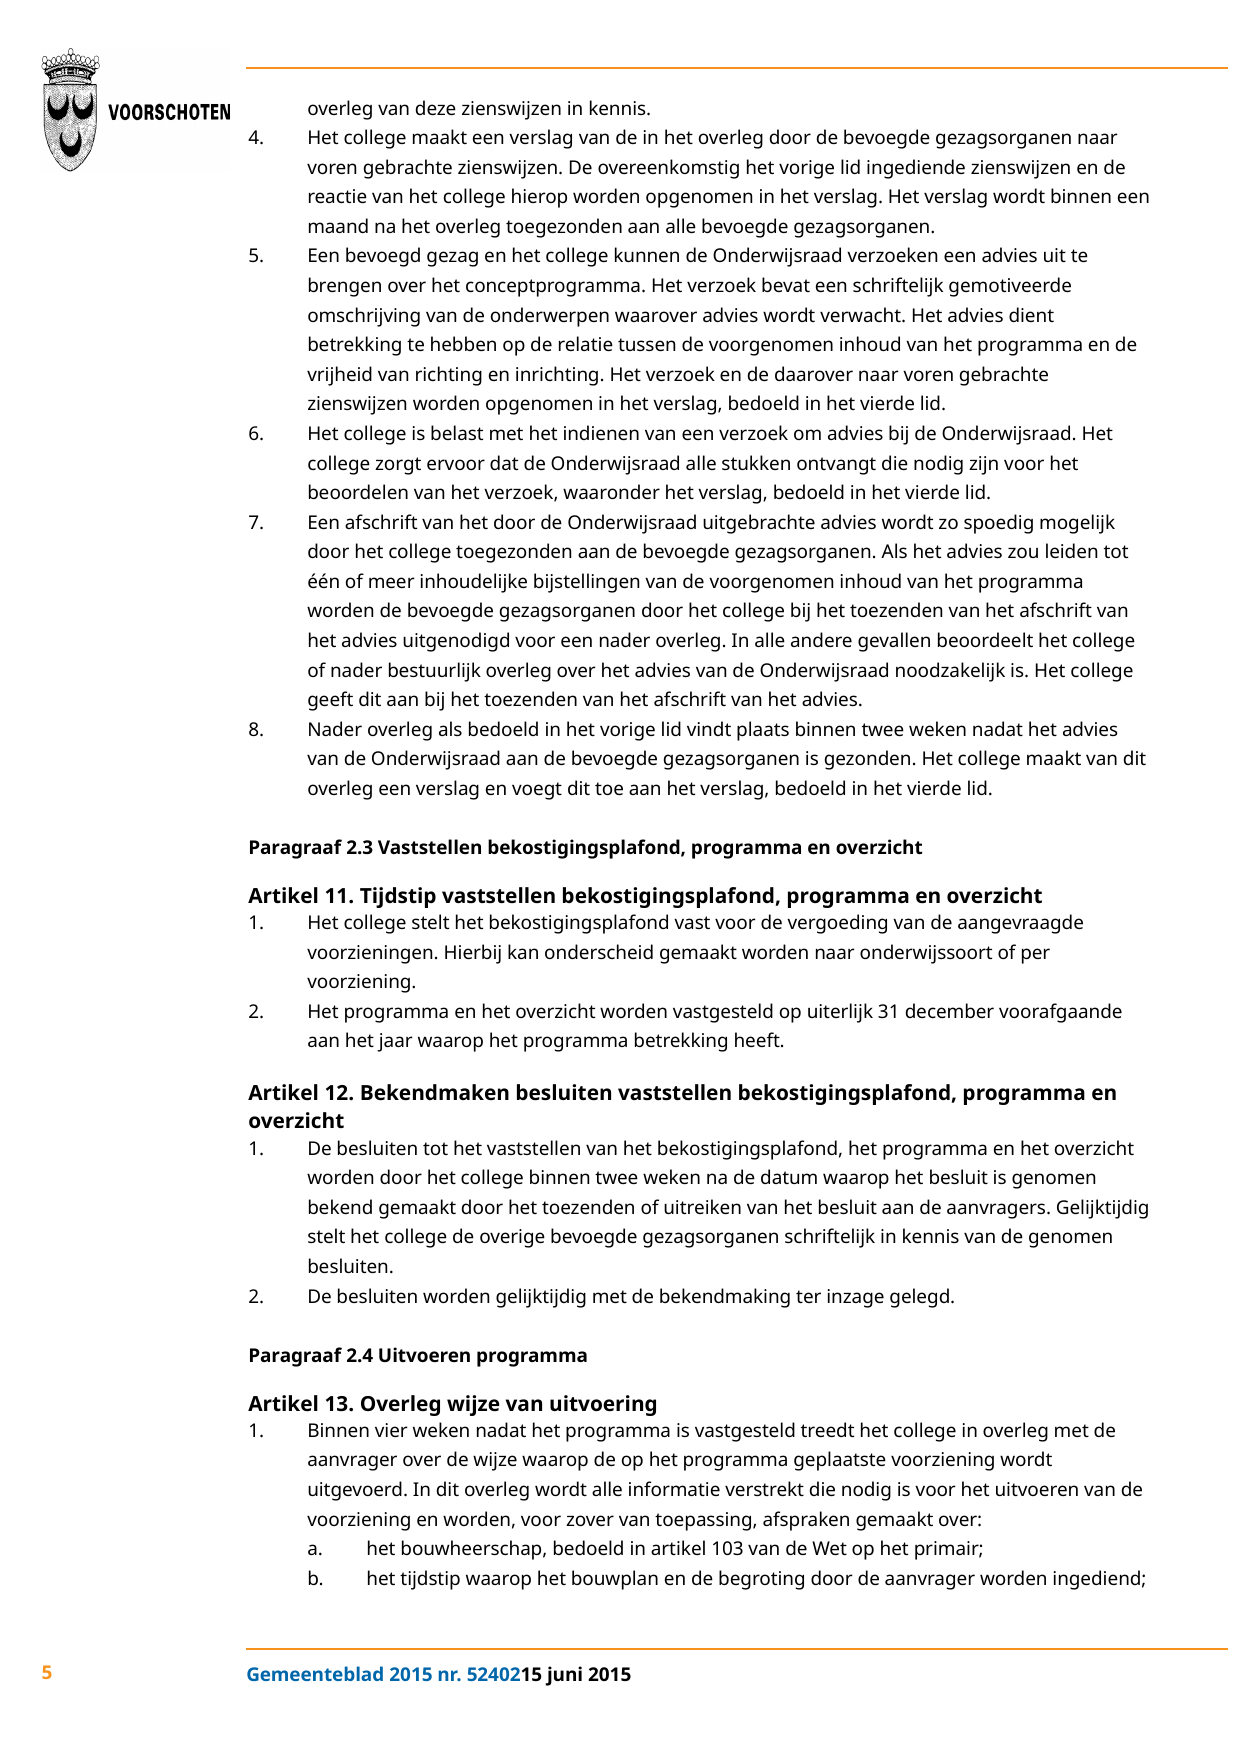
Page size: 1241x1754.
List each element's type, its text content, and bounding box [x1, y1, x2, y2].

list overleg van deze zienswijzen in kennis. [248, 95, 1152, 121]
list het tijdstip waarop het bouwplan en de begroting door de aanvrager worden ingediend; [307, 1565, 1152, 1591]
list Een afschrift van het door de Onderwijsraad uitgebrachte advies wordt zo spoedig mogelijk door het college toegezonden aan de bevoegde gezagsorganen. Als het advies zou leiden tot één of meer inhoudelijke bijstellingen van de voorgenomen inhoud van het programma worden de bevoegde gezagsorganen door het college bij het toezenden van het afschrift van het advies uitgenodigd voor een nader overleg. In alle andere gevallen beoordeelt het college of nader bestuurlijk overleg over het advies van de Onderwijsraad noodzakelijk is. Het college geeft dit aan bij het toezenden van het afschrift van het advies. [248, 509, 1152, 712]
list De besluiten worden gelijktijdig met de bekendmaking ter inzage gelegd. [248, 1283, 1152, 1309]
list Binnen vier weken nadat het programma is vastgesteld treedt het college in overleg met de aanvrager over de wijze waarop de op het programma geplaatste voorziening wordt uitgevoerd. In dit overleg wordt alle informatie verstrekt die nodig is voor het uitvoeren van de voorziening en worden, voor zover van toepassing, afspraken gemaakt over: [248, 1417, 1152, 1532]
list De besluiten tot het vaststellen van het bekostigingsplafond, het programma en het overzicht worden door het college binnen twee weken na de datum waarop het besluit is genomen bekend gemaakt door het toezenden of uitreiken van het besluit aan de aanvragers. Gelijktijdig stelt het college de overige bevoegde gezagsorganen schriftelijk in kennis van de genomen besluiten. [248, 1135, 1152, 1279]
text Paragraaf 2.3 Vaststellen bekostigingsplafond, programma en overzicht [248, 834, 1152, 860]
list Het college maakt een verslag van de in het overleg door de bevoegde gezagsorganen naar voren gebrachte zienswijzen. De overeenkomstig het vorige lid ingediende zienswijzen en de reactie van het college hierop worden opgenomen in het verslag. Het verslag wordt binnen een maand na het overleg toegezonden aan alle bevoegde gezagsorganen. [248, 124, 1152, 239]
list Nader overleg als bedoeld in het vorige lid vindt plaats binnen twee weken nadat het advies van de Onderwijsraad aan de bevoegde gezagsorganen is gezonden. Het college maakt van dit overleg een verslag en voegt dit toe aan het verslag, bedoeld in het vierde lid. [248, 716, 1152, 801]
text Artikel 12. Bekendmaken besluiten vaststellen bekostigingsplafond, programma en overzicht [248, 1078, 1152, 1135]
text Paragraaf 2.4 Uitvoeren programma [248, 1342, 1152, 1368]
list Het college stelt het bekostigingsplafond vast voor de vergoeding van de aangevraagde voorzieningen. Hierbij kan onderscheid gemaakt worden naar onderwijssoort of per voorziening. [248, 909, 1152, 994]
picture [41, 47, 231, 172]
list het bouwheerschap, bedoeld in artikel 103 van de Wet op het primair; [307, 1535, 1152, 1561]
list Een bevoegd gezag en het college kunnen de Onderwijsraad verzoeken een advies uit te brengen over het conceptprogramma. Het verzoek bevat een schriftelijk gemotiveerde omschrijving van de onderwerpen waarover advies wordt verwacht. Het advies dient betrekking te hebben op de relatie tussen de voorgenomen inhoud van het programma en de vrijheid van richting en inrichting. Het verzoek en de daarover naar voren gebrachte zienswijzen worden opgenomen in het verslag, bedoeld in het vierde lid. [248, 243, 1152, 416]
text Artikel 13. Overleg wijze van uitvoering [248, 1389, 1152, 1417]
list Het college is belast met het indienen van een verzoek om advies bij de Onderwijsraad. Het college zorgt ervoor dat de Onderwijsraad alle stukken ontvangt die nodig zijn voor het beoordelen van het verzoek, waaronder het verslag, bedoeld in het vierde lid. [248, 420, 1152, 505]
list Het programma en het overzicht worden vastgesteld op uiterlijk 31 december voorafgaande aan het jaar waarop het programma betrekking heeft. [248, 998, 1152, 1053]
text Artikel 11. Tijdstip vaststellen bekostigingsplafond, programma en overzicht [248, 881, 1152, 909]
